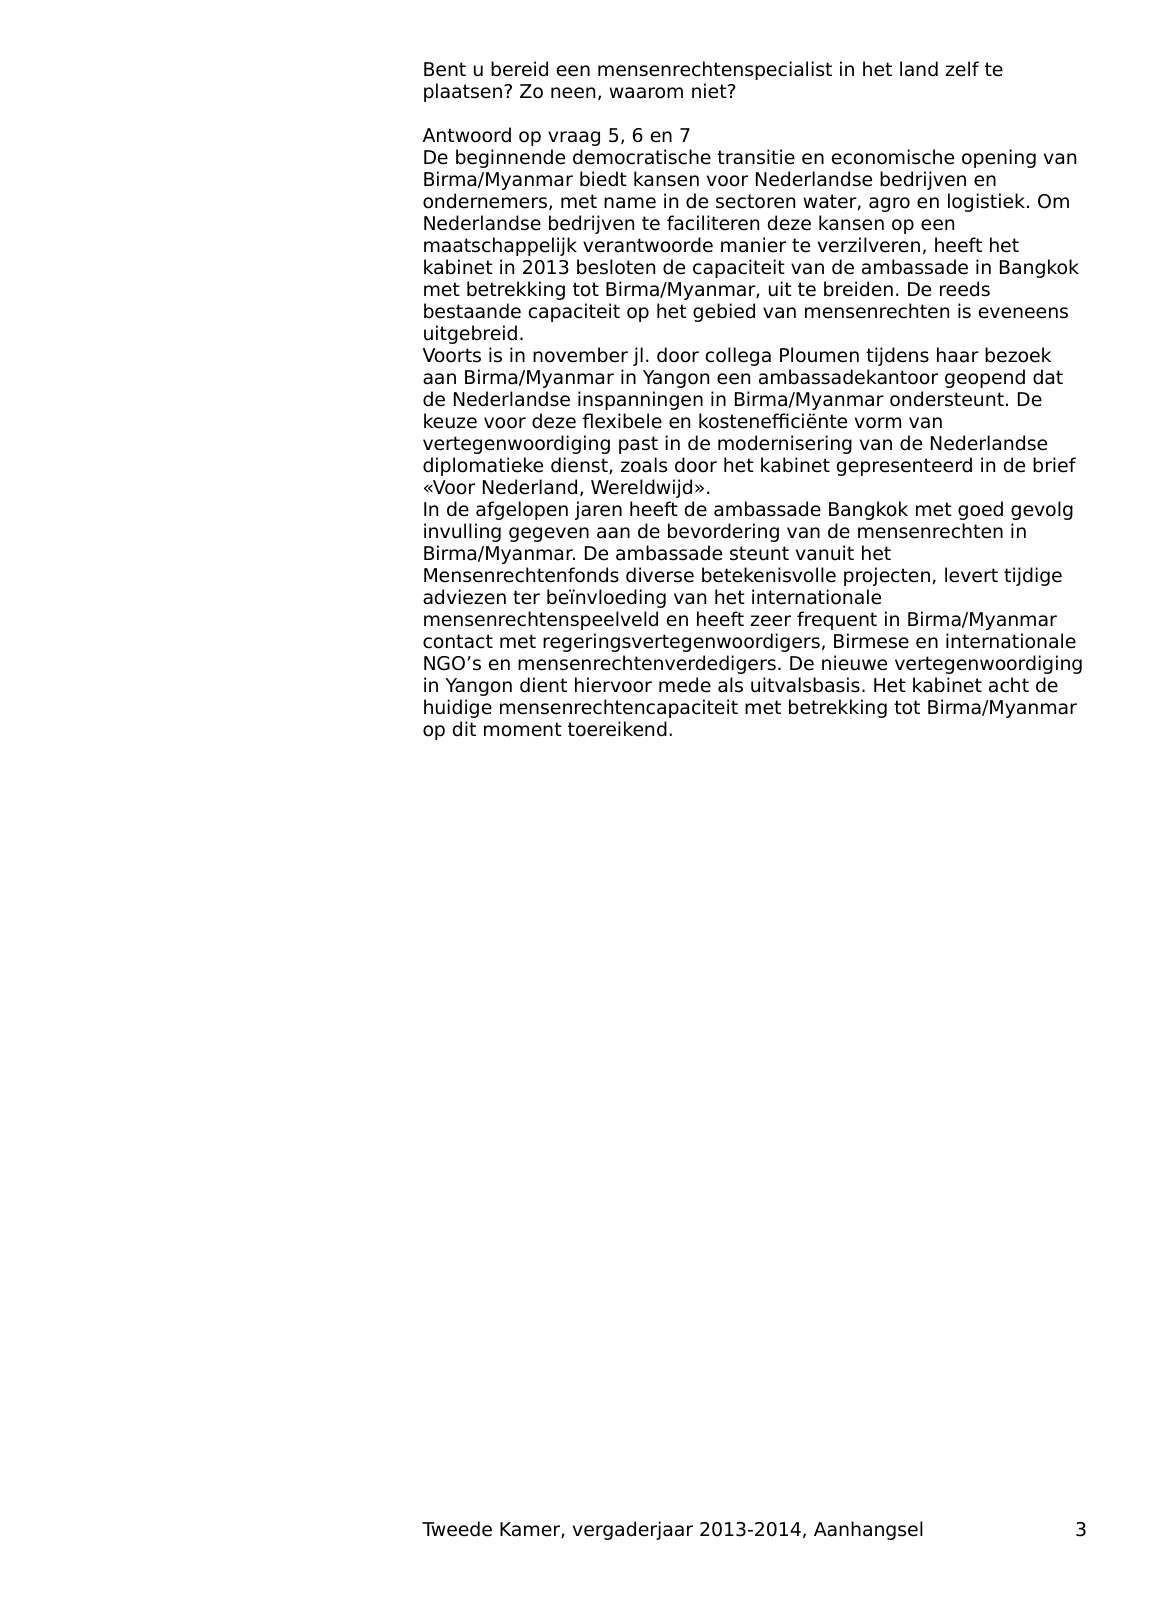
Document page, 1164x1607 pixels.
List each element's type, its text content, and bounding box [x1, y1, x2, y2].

text Voorts is in november jl. door collega Ploumen tijdens haar bezoek aan Birma/Myanmar in Yangon een ambassadekantoor geopend dat de Nederlandse inspanningen in Birma/Myanmar ondersteunt. De keuze voor deze flexibele en kostenefficiënte vorm van vertegenwoordiging past in de modernisering van de Nederlandse diplomatieke dienst, zoals door het kabinet gepresenteerd in de brief «Voor Nederland, Wereldwijd». [422, 345, 1087, 499]
text De beginnende democratische transitie en economische opening van Birma/Myanmar biedt kansen voor Nederlandse bedrijven en ondernemers, met name in de sectoren water, agro en logistiek. Om Nederlandse bedrijven te faciliteren deze kansen op een maatschappelijk verantwoorde manier te verzilveren, heeft het kabinet in 2013 besloten de capaciteit van de ambassade in Bangkok met betrekking tot Birma/Myanmar, uit te breiden. De reeds bestaande capaciteit op het gebied van mensenrechten is eveneens uitgebreid. [422, 147, 1087, 345]
text Bent u bereid een mensenrechtenspecialist in het land zelf te plaatsen? Zo neen, waarom niet? [422, 59, 1087, 103]
text In de afgelopen jaren heeft de ambassade Bangkok met goed gevolg invulling gegeven aan de bevordering van de mensenrechten in Birma/Myanmar. De ambassade steunt vanuit het Mensenrechtenfonds diverse betekenisvolle projecten, levert tijdige adviezen ter beïnvloeding van het internationale mensenrechtenspeelveld en heeft zeer frequent in Birma/Myanmar contact met regeringsvertegenwoordigers, Birmese en internationale NGO’s en mensenrechtenverdedigers. De nieuwe vertegenwoordiging in Yangon dient hiervoor mede als uitvalsbasis. Het kabinet acht de huidige mensenrechtencapaciteit met betrekking tot Birma/Myanmar op dit moment toereikend. [422, 499, 1087, 741]
text Antwoord op vraag 5, 6 en 7 [422, 125, 1087, 147]
